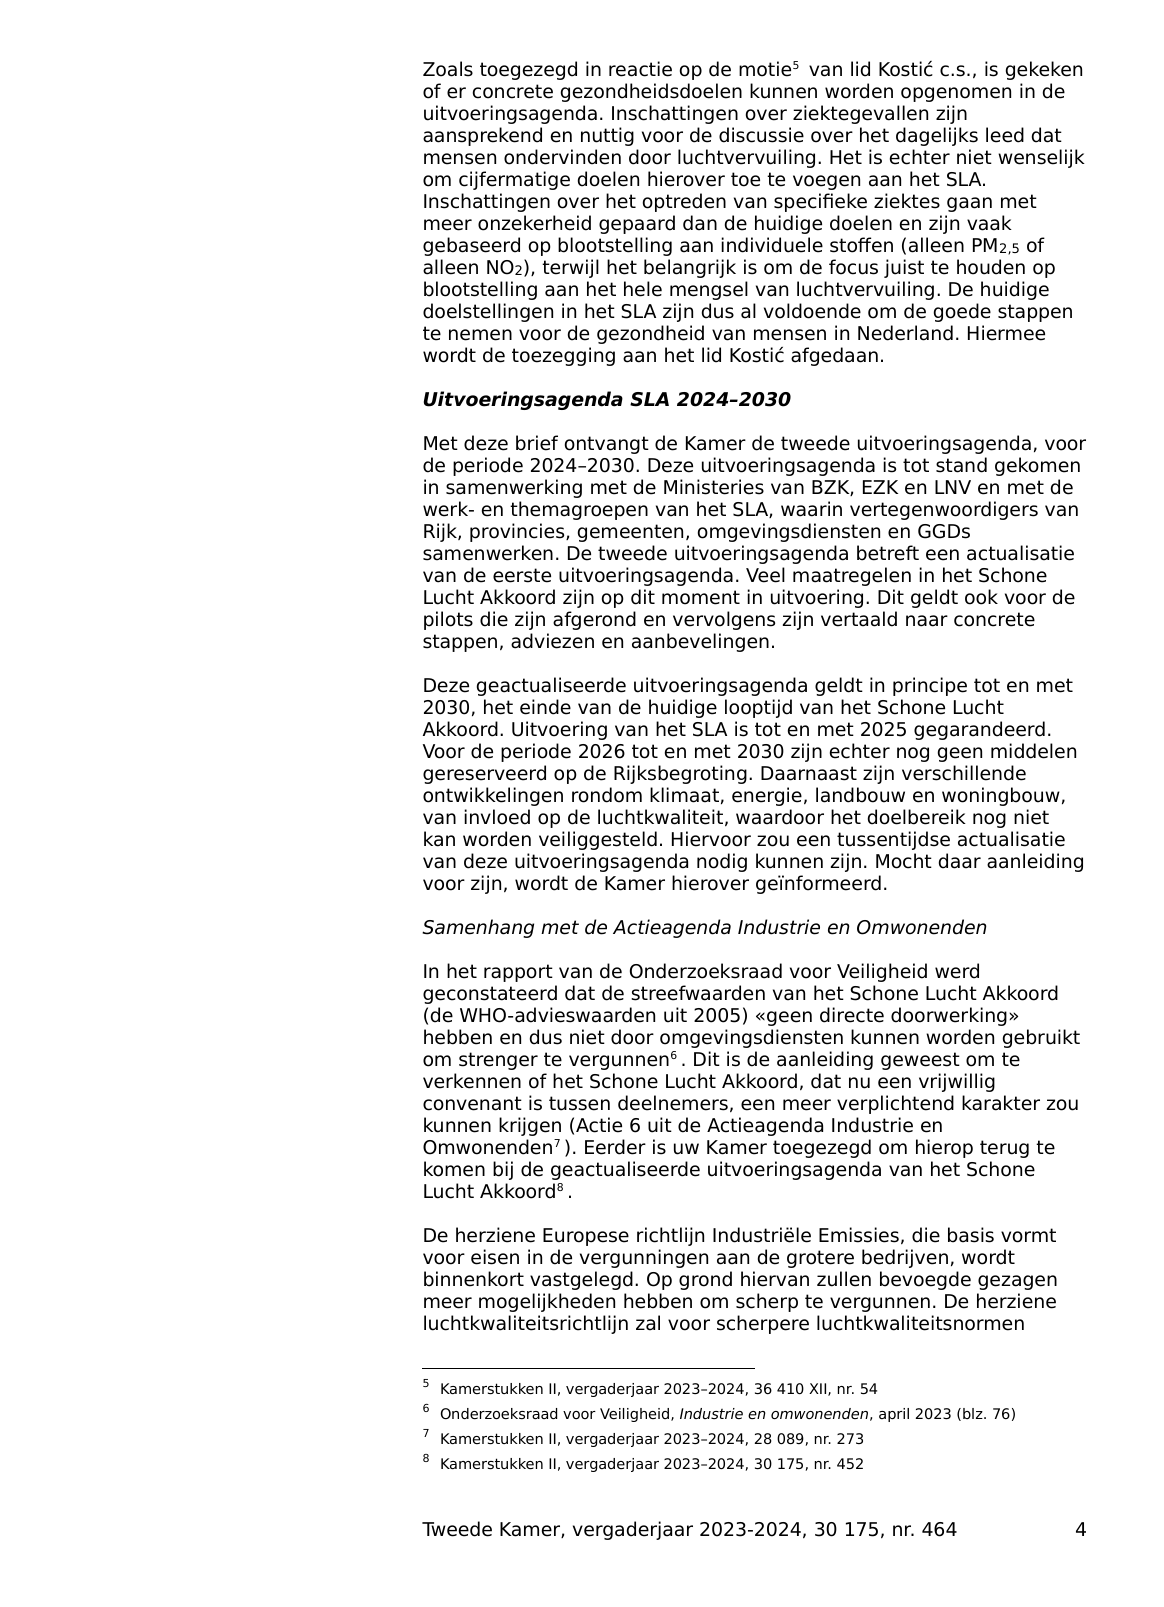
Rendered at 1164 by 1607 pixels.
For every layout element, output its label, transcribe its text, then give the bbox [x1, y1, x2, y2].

subtitle Uitvoeringsagenda SLA 2024–2030 [422, 389, 1087, 411]
text Kamerstukken II, vergaderjaar 2023–2024, 36 410 XII, nr. 54 [422, 1377, 1087, 1399]
subtitle Samenhang met de Actieagenda Industrie en Omwonenden [422, 917, 1087, 939]
text Kamerstukken II, vergaderjaar 2023–2024, 30 175, nr. 452 [422, 1452, 1087, 1474]
text Deze geactualiseerde uitvoeringsagenda geldt in principe tot en met 2030, het einde van de huidige looptijd van het Schone Lucht Akkoord. Uitvoering van het SLA is tot en met 2025 gegarandeerd. Voor de periode 2026 tot en met 2030 zijn echter nog geen middelen gereserveerd op de Rijksbegroting. Daarnaast zijn verschillende ontwikkelingen rondom klimaat, energie, landbouw en woningbouw, van invloed op de luchtkwaliteit, waardoor het doelbereik nog niet kan worden veiliggesteld. Hiervoor zou een tussentijdse actualisatie van deze uitvoeringsagenda nodig kunnen zijn. Mocht daar aanleiding voor zijn, wordt de Kamer hierover geïnformeerd. [422, 675, 1087, 895]
text In het rapport van de Onderzoeksraad voor Veiligheid werd geconstateerd dat de streefwaarden van het Schone Lucht Akkoord (de WHO-advieswaarden uit 2005) «geen directe doorwerking» hebben en dus niet door omgevingsdiensten kunnen worden gebruikt om strenger te vergunnen. Dit is de aanleiding geweest om te verkennen of het Schone Lucht Akkoord, dat nu een vrijwillig convenant is tussen deelnemers, een meer verplichtend karakter zou kunnen krijgen (Actie 6 uit de Actieagenda Industrie en Omwonenden). Eerder is uw Kamer toegezegd om hierop terug te komen bij de geactualiseerde uitvoeringsagenda van het Schone Lucht Akkoord. [422, 961, 1087, 1203]
text Met deze brief ontvangt de Kamer de tweede uitvoeringsagenda, voor de periode 2024–2030. Deze uitvoeringsagenda is tot stand gekomen in samenwerking met de Ministeries van BZK, EZK en LNV en met de werk- en themagroepen van het SLA, waarin vertegenwoordigers van Rijk, provincies, gemeenten, omgevingsdiensten en GGDs samenwerken. De tweede uitvoeringsagenda betreft een actualisatie van de eerste uitvoeringsagenda. Veel maatregelen in het Schone Lucht Akkoord zijn op dit moment in uitvoering. Dit geldt ook voor de pilots die zijn afgerond en vervolgens zijn vertaald naar concrete stappen, adviezen en aanbevelingen. [422, 433, 1087, 653]
text Kamerstukken II, vergaderjaar 2023–2024, 28 089, nr. 273 [422, 1427, 1087, 1449]
text Zoals toegezegd in reactie op de motie van lid Kostić c.s., is gekeken of er concrete gezondheidsdoelen kunnen worden opgenomen in de uitvoeringsagenda. Inschattingen over ziektegevallen zijn aansprekend en nuttig voor de discussie over het dagelijks leed dat mensen ondervinden door luchtvervuiling. Het is echter niet wenselijk om cijfermatige doelen hierover toe te voegen aan het SLA. Inschattingen over het optreden van specifieke ziektes gaan met meer onzekerheid gepaard dan de huidige doelen en zijn vaak gebaseerd op blootstelling aan individuele stoffen (alleen PM2,5 of alleen NO2), terwijl het belangrijk is om de focus juist te houden op blootstelling aan het hele mengsel van luchtvervuiling. De huidige doelstellingen in het SLA zijn dus al voldoende om de goede stappen te nemen voor de gezondheid van mensen in Nederland. Hiermee wordt de toezegging aan het lid Kostić afgedaan. [422, 59, 1087, 367]
text Onderzoeksraad voor Veiligheid, Industrie en omwonenden, april 2023 (blz. 76) [422, 1402, 1087, 1424]
text De herziene Europese richtlijn Industriële Emissies, die basis vormt voor eisen in de vergunningen aan de grotere bedrijven, wordt binnenkort vastgelegd. Op grond hiervan zullen bevoegde gezagen meer mogelijkheden hebben om scherp te vergunnen. De herziene luchtkwaliteitsrichtlijn zal voor scherpere luchtkwaliteitsnormen [422, 1225, 1087, 1335]
